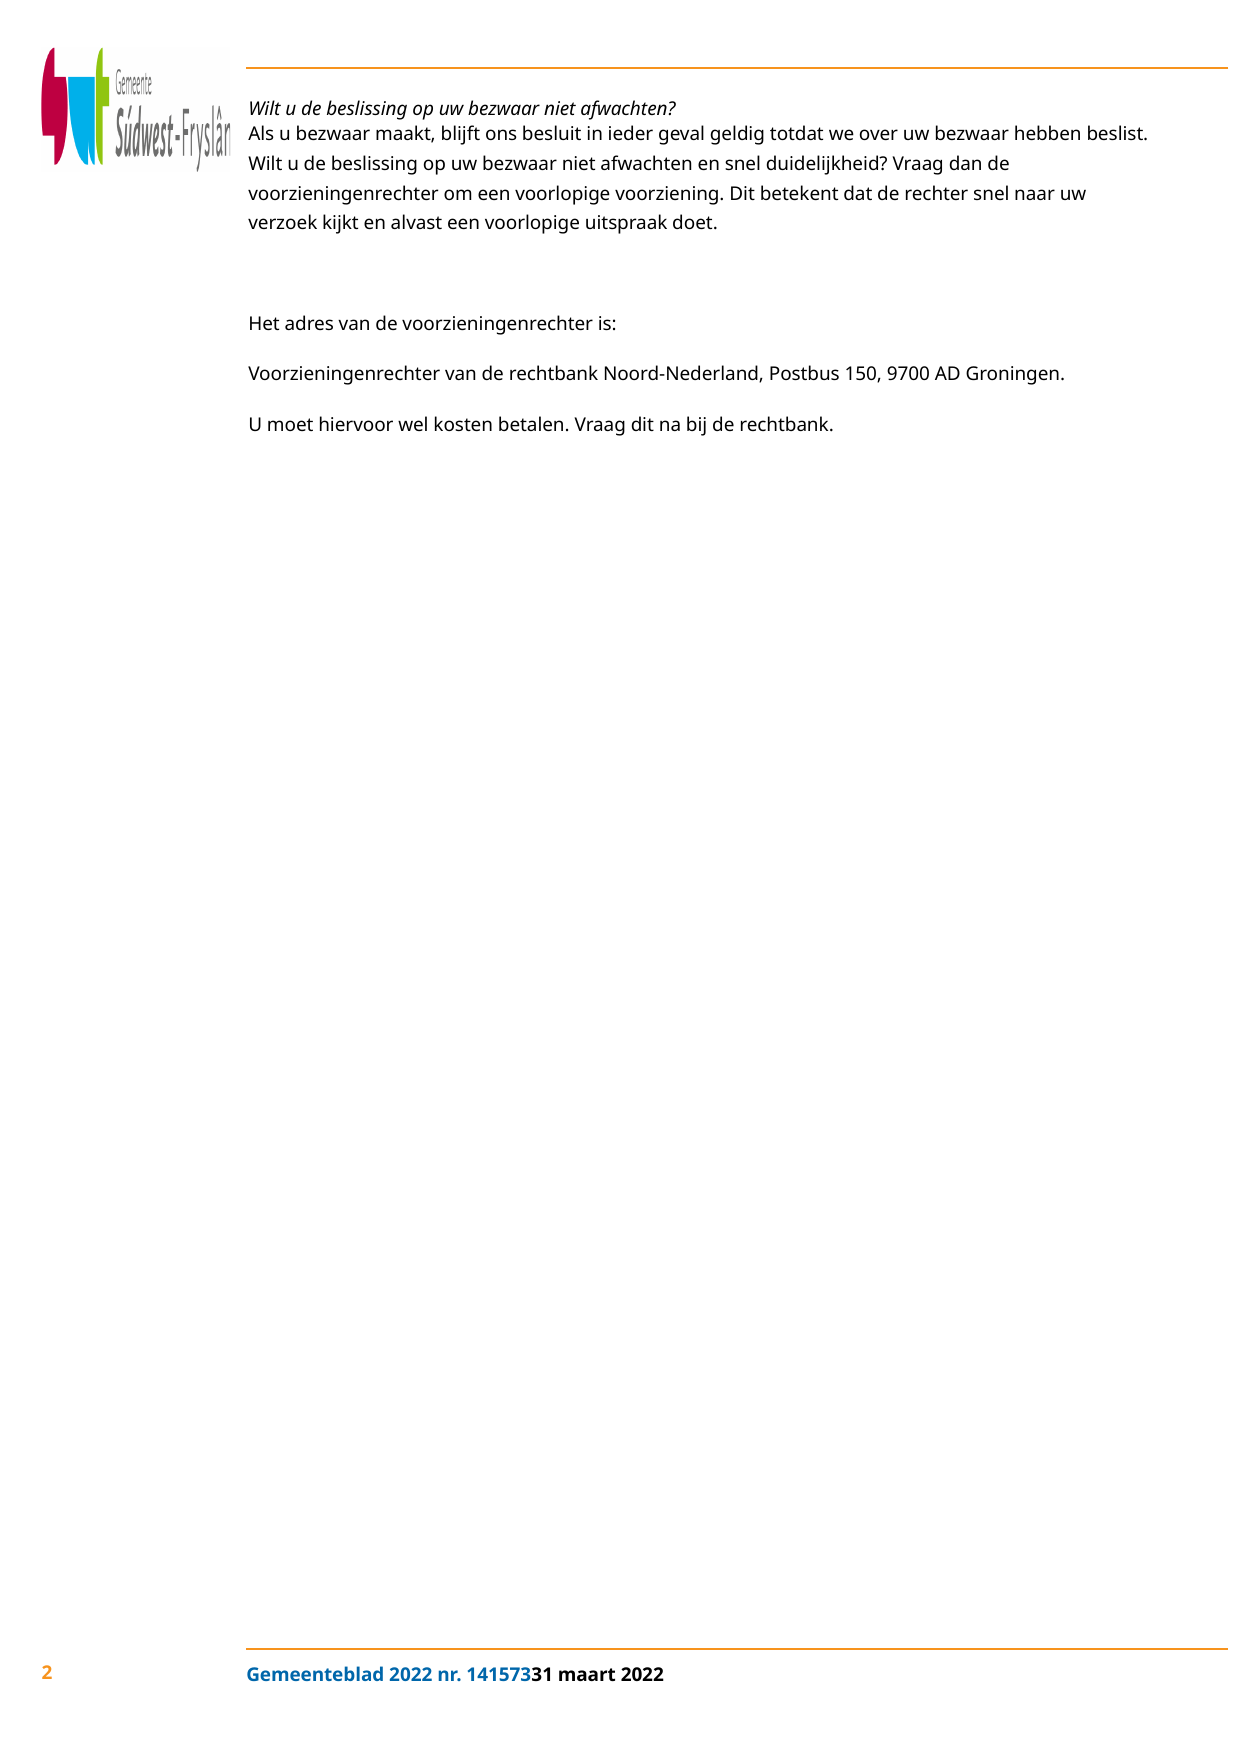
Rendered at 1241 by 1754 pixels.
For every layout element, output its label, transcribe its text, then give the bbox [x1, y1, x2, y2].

text Wilt u de beslissing op uw bezwaar niet afwachten? [248, 95, 1152, 121]
text Het adres van de voorzieningenrechter is: [248, 310, 1152, 336]
picture [41, 47, 231, 172]
text U moet hiervoor wel kosten betalen. Vraag dit na bij de rechtbank. [248, 411, 1152, 437]
text Voorzieningenrechter van de rechtbank Noord-Nederland, Postbus 150, 9700 AD Groningen. [248, 361, 1152, 386]
text Als u bezwaar maakt, blijft ons besluit in ieder geval geldig totdat we over uw bezwaar hebben beslist. Wilt u de beslissing op uw bezwaar niet afwachten en snel duidelijkheid? Vraag dan de voorzieningenrechter om een voorlopige voorziening. Dit betekent dat de rechter snel naar uw verzoek kijkt en alvast een voorlopige uitspraak doet. [248, 121, 1152, 235]
